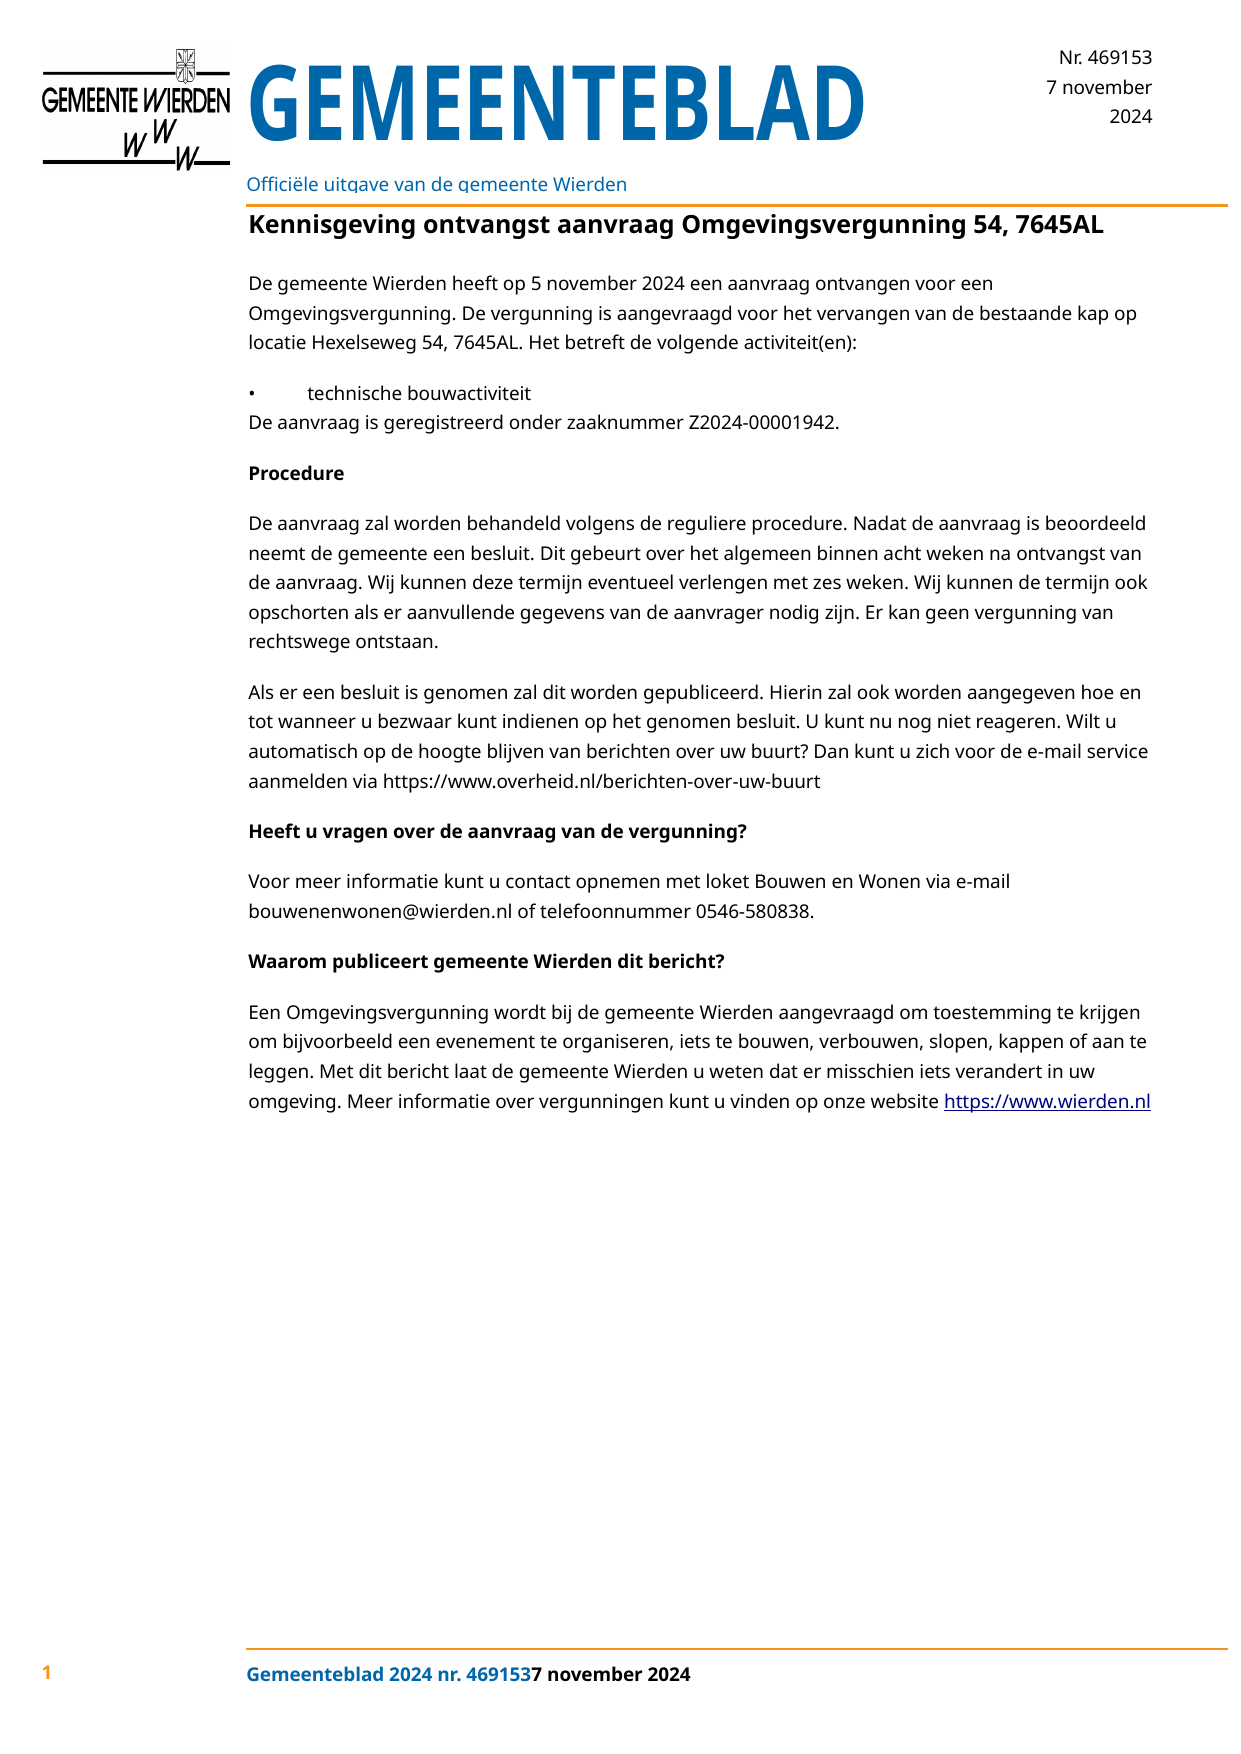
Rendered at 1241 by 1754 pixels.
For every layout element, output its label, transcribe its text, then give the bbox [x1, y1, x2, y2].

text Als er een besluit is genomen zal dit worden gepubliceerd. Hierin zal ook worden aangegeven hoe en tot wanneer u bezwaar kunt indienen op het genomen besluit. U kunt nu nog niet reageren. Wilt u automatisch op de hoogte blijven van berichten over uw buurt? Dan kunt u zich voor de e-mail service aanmelden via https://www.overheid.nl/berichten-over-uw-buurt [248, 679, 1152, 793]
text Heeft u vragen over de aanvraag van de vergunning? [248, 818, 1152, 844]
text De aanvraag zal worden behandeld volgens de reguliere procedure. Nadat de aanvraag is beoordeeld neemt de gemeente een besluit. Dit gebeurt over het algemeen binnen acht weken na ontvangst van de aanvraag. Wij kunnen deze termijn eventueel verlengen met zes weken. Wij kunnen de termijn ook opschorten als er aanvullende gegevens van de aanvrager nodig zijn. Er kan geen vergunning van rechtswege ontstaan. [248, 510, 1152, 654]
text De gemeente Wierden heeft op 5 november 2024 een aanvraag ontvangen voor een Omgevingsvergunning. De vergunning is aangevraagd voor het vervangen van de bestaande kap op locatie Hexelseweg 54, 7645AL. Het betreft de volgende activiteit(en): [248, 270, 1152, 355]
text Waarom publiceert gemeente Wierden dit bericht? [248, 949, 1152, 974]
text Kennisgeving ontvangst aanvraag Omgevingsvergunning 54, 7645AL [248, 207, 1152, 241]
list technische bouwactiviteit [248, 380, 1152, 406]
text Procedure [248, 460, 1152, 486]
text Een Omgevingsvergunning wordt bij de gemeente Wierden aangevraagd om toestemming te krijgen om bijvoorbeeld een evenement te organiseren, iets te bouwen, verbouwen, slopen, kappen of aan te leggen. Met dit bericht laat de gemeente Wierden u weten dat er misschien iets verandert in uw omgeving. Meer informatie over vergunningen kunt u vinden op onze website https://www.wierden.nl [248, 999, 1152, 1113]
text Voor meer informatie kunt u contact opnemen met loket Bouwen en Wonen via e-mail bouwenenwonen@wierden.nl of telefoonnummer 0546-580838. [248, 869, 1152, 924]
text De aanvraag is geregistreerd onder zaaknummer Z2024-00001942. [248, 409, 1152, 435]
picture [41, 47, 231, 172]
